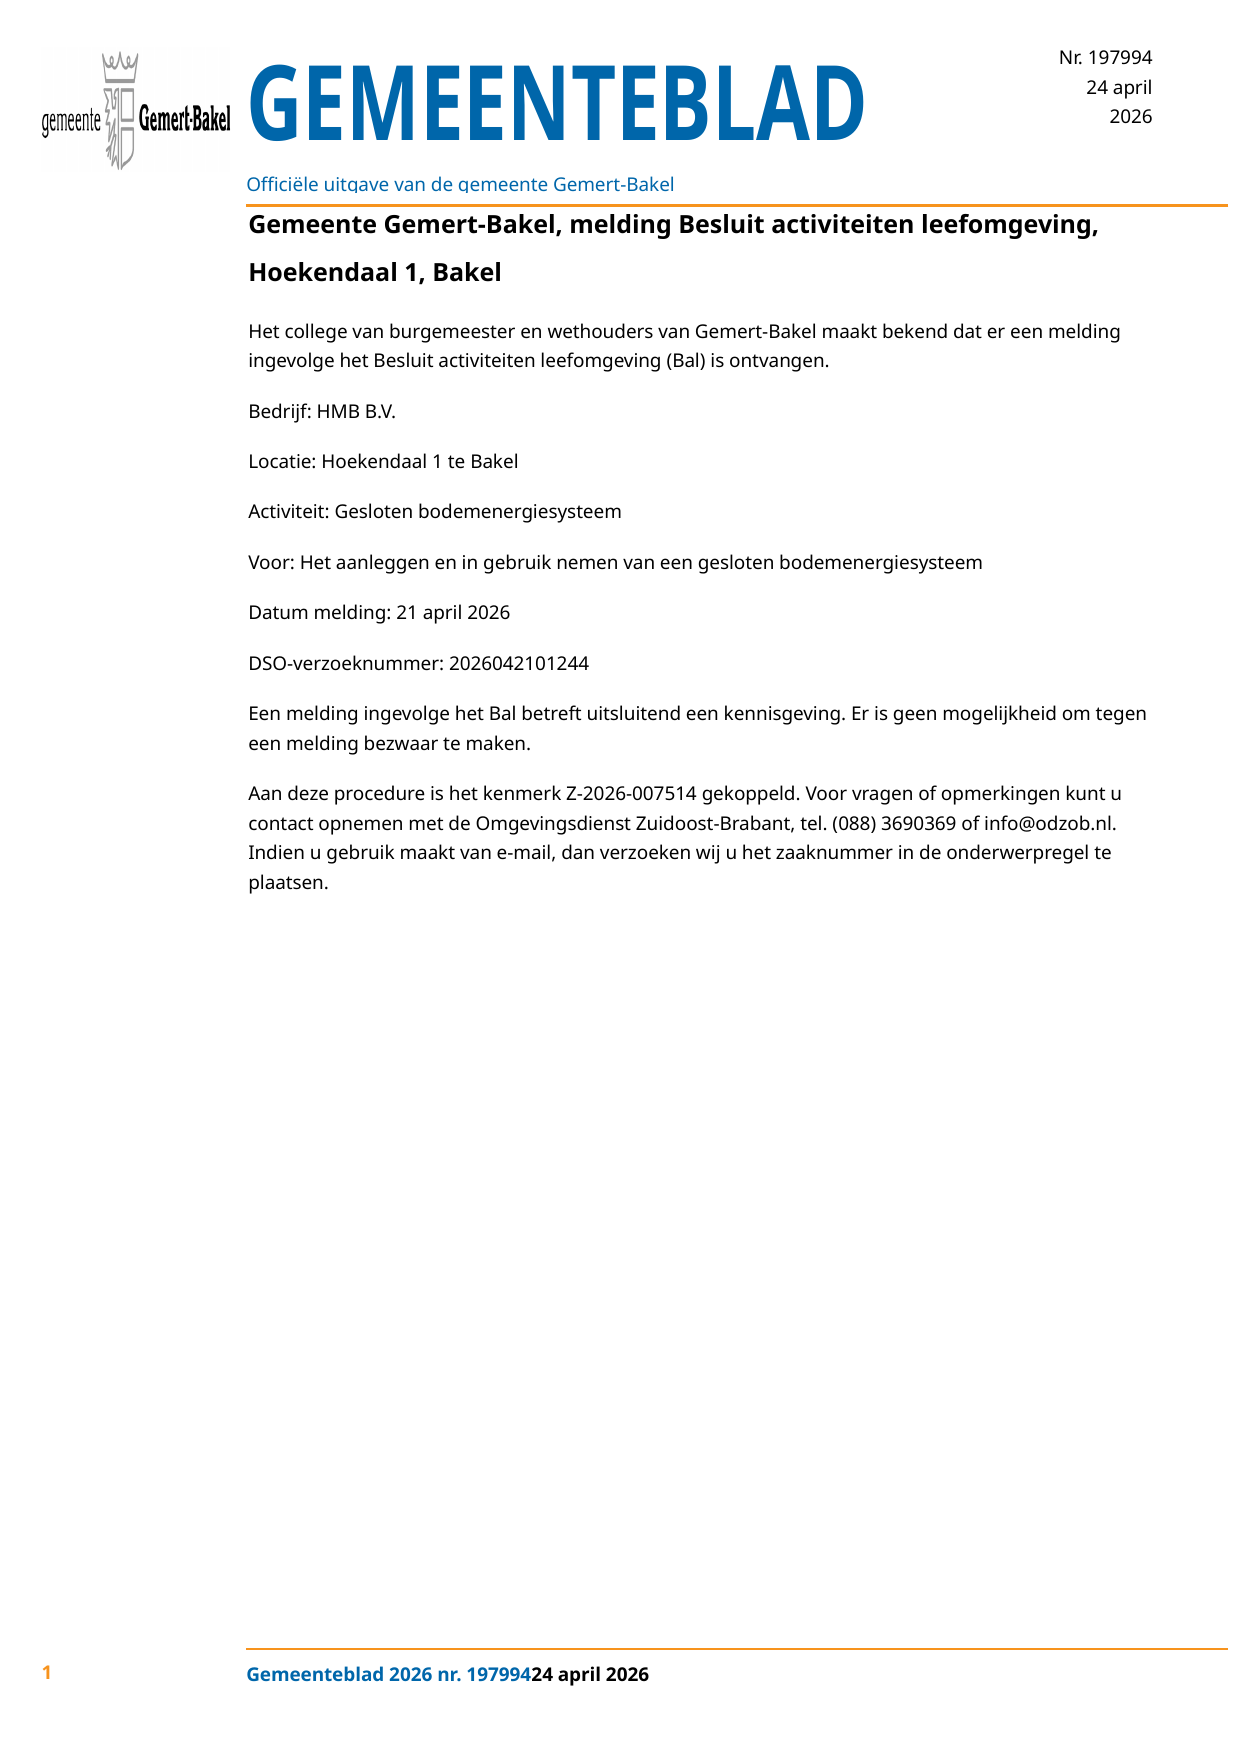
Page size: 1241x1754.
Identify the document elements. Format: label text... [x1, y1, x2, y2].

text DSO-verzoeknummer: 2026042101244 [248, 650, 1152, 676]
text Bedrijf: HMB B.V. [248, 398, 1152, 424]
text Een melding ingevolge het Bal betreft uitsluitend een kennisgeving. Er is geen mogelijkheid om tegen een melding bezwaar te maken. [248, 700, 1152, 756]
text Locatie: Hoekendaal 1 te Bakel [248, 448, 1152, 474]
picture [41, 47, 231, 172]
text Aan deze procedure is het kenmerk Z-2026-007514 gekoppeld. Voor vragen of opmerkingen kunt u contact opnemen met de Omgevingsdienst Zuidoost-Brabant, tel. (088) 3690369 of info@odzob.nl. Indien u gebruik maakt van e-mail, dan verzoeken wij u het zaaknummer in de onderwerpregel te plaatsen. [248, 780, 1152, 895]
text Voor: Het aanleggen en in gebruik nemen van een gesloten bodemenergiesysteem [248, 549, 1152, 575]
text Datum melding: 21 april 2026 [248, 599, 1152, 625]
text Activiteit: Gesloten bodemenergiesysteem [248, 499, 1152, 524]
text Het college van burgemeester en wethouders van Gemert-Bakel maakt bekend dat er een melding ingevolge het Besluit activiteiten leefomgeving (Bal) is ontvangen. [248, 318, 1152, 373]
text Gemeente Gemert-Bakel, melding Besluit activiteiten leefomgeving, Hoekendaal 1, Bakel [248, 207, 1152, 288]
